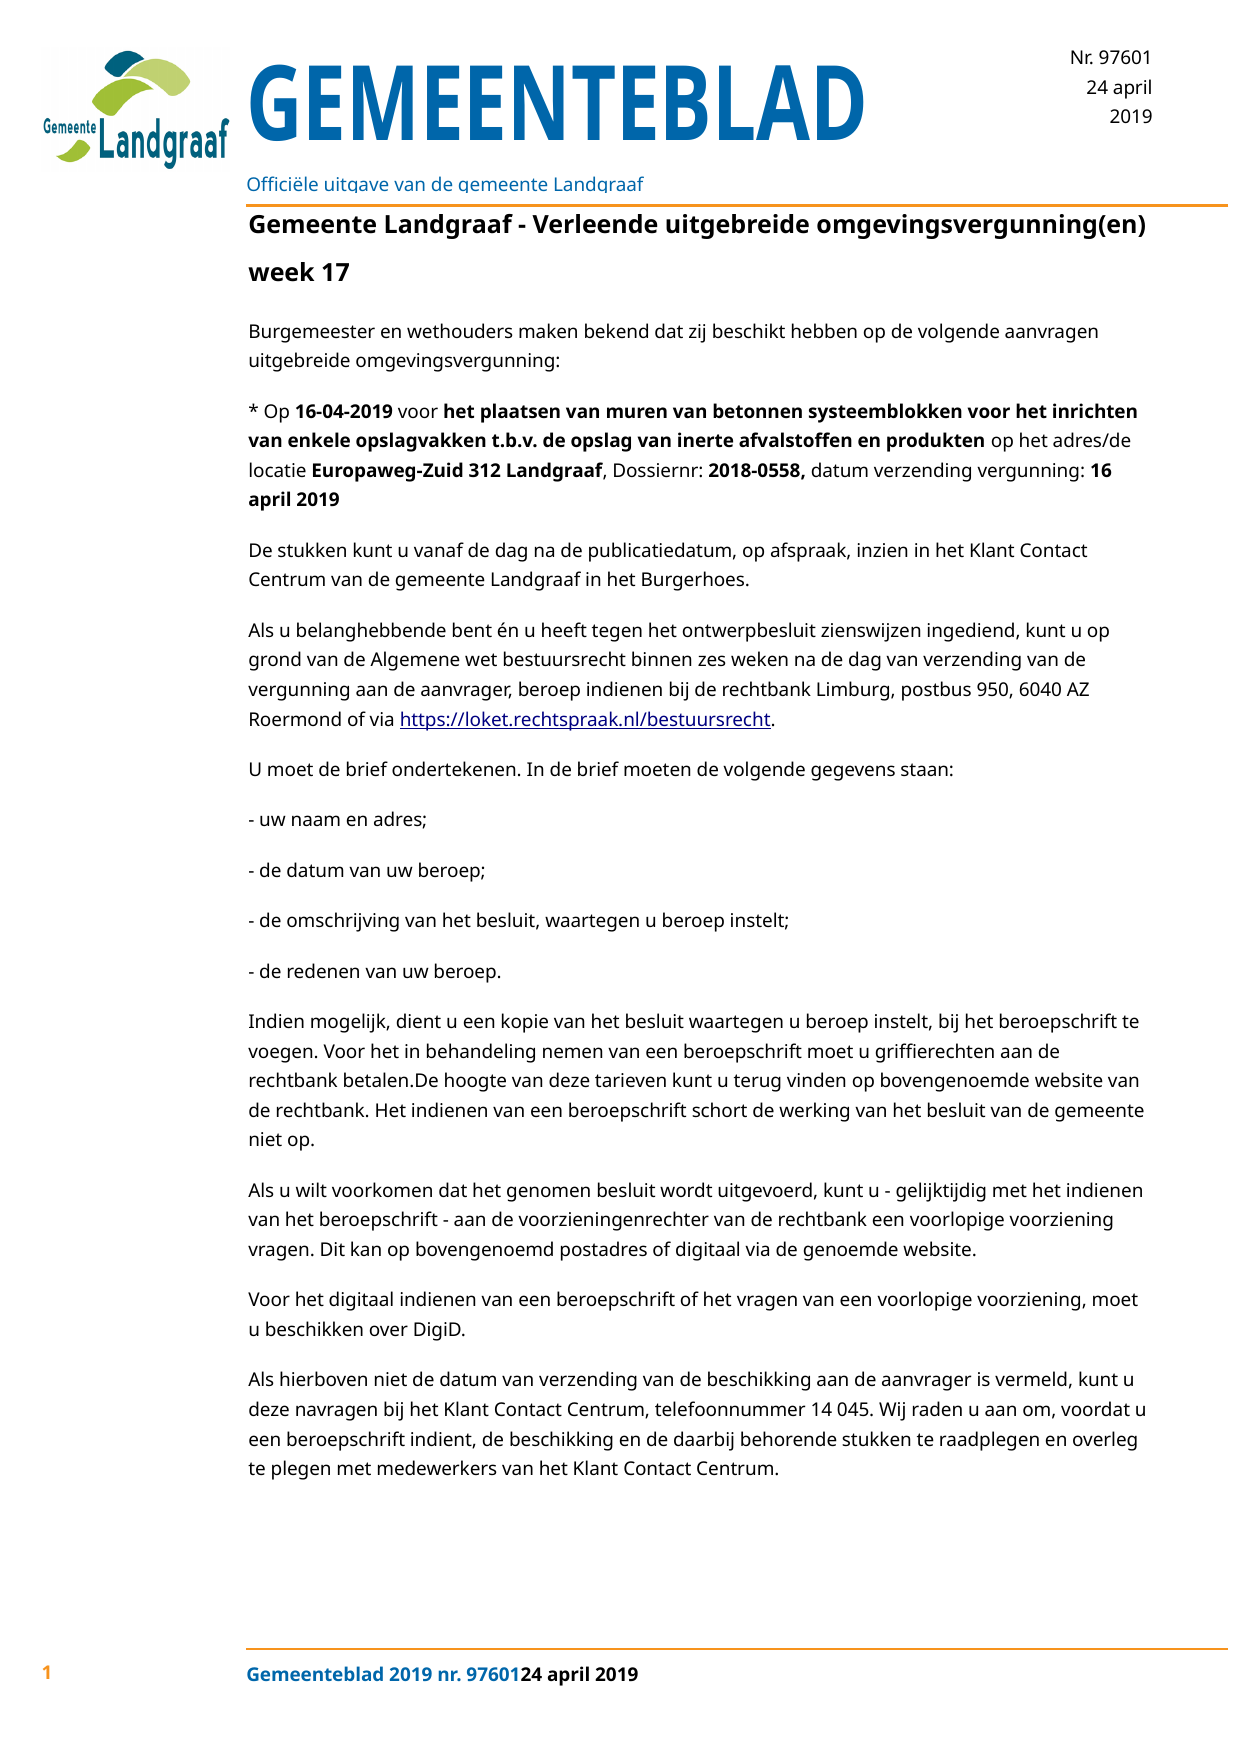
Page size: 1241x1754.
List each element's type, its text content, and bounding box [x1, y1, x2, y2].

text Indien mogelijk, dient u een kopie van het besluit waartegen u beroep instelt, bij het beroepschrift te voegen. Voor het in behandeling nemen van een beroepschrift moet u griffierechten aan de rechtbank betalen.De hoogte van deze tarieven kunt u terug vinden op bovengenoemde website van de rechtbank. Het indienen van een beroepschrift schort de werking van het besluit van de gemeente niet op. [248, 1008, 1152, 1152]
text - de redenen van uw beroep. [248, 958, 1152, 984]
text Voor het digitaal indienen van een beroepschrift of het vragen van een voorlopige voorziening, moet u beschikken over DigiD. [248, 1287, 1152, 1342]
text - de omschrijving van het besluit, waartegen u beroep instelt; [248, 907, 1152, 933]
text - uw naam en adres; [248, 807, 1152, 832]
text Als u wilt voorkomen dat het genomen besluit wordt uitgevoerd, kunt u - gelijktijdig met het indienen van het beroepschrift - aan de voorzieningenrechter van de rechtbank een voorlopige voorziening vragen. Dit kan op bovengenoemd postadres of digitaal via de genoemde website. [248, 1177, 1152, 1262]
text - de datum van uw beroep; [248, 857, 1152, 883]
text Als hierboven niet de datum van verzending van de beschikking aan de aanvrager is vermeld, kunt u deze navragen bij het Klant Contact Centrum, telefoonnummer 14 045. Wij raden u aan om, voordat u een beroepschrift indient, de beschikking en de daarbij behorende stukken te raadplegen en overleg te plegen met medewerkers van het Klant Contact Centrum. [248, 1367, 1152, 1481]
picture [41, 47, 231, 172]
text Als u belanghebbende bent én u heeft tegen het ontwerpbesluit zienswijzen ingediend, kunt u op grond van de Algemene wet bestuursrecht binnen zes weken na de dag van verzending van de vergunning aan de aanvrager, beroep indienen bij de rechtbank Limburg, postbus 950, 6040 AZ Roermond of via https://loket.rechtspraak.nl/bestuursrecht. [248, 617, 1152, 732]
text Burgemeester en wethouders maken bekend dat zij beschikt hebben op de volgende aanvragen uitgebreide omgevingsvergunning: [248, 318, 1152, 373]
text * Op 16-04-2019 voor het plaatsen van muren van betonnen systeemblokken voor het inrichten van enkele opslagvakken t.b.v. de opslag van inerte afvalstoffen en produkten op het adres/de locatie Europaweg-Zuid 312 Landgraaf, Dossiernr: 2018-0558, datum verzending vergunning: 16 april 2019 [248, 398, 1152, 512]
text De stukken kunt u vanaf de dag na de publicatiedatum, op afspraak, inzien in het Klant Contact Centrum van de gemeente Landgraaf in het Burgerhoes. [248, 537, 1152, 592]
text U moet de brief ondertekenen. In de brief moeten de volgende gegevens staan: [248, 756, 1152, 782]
text Gemeente Landgraaf - Verleende uitgebreide omgevingsvergunning(en) week 17 [248, 207, 1152, 288]
